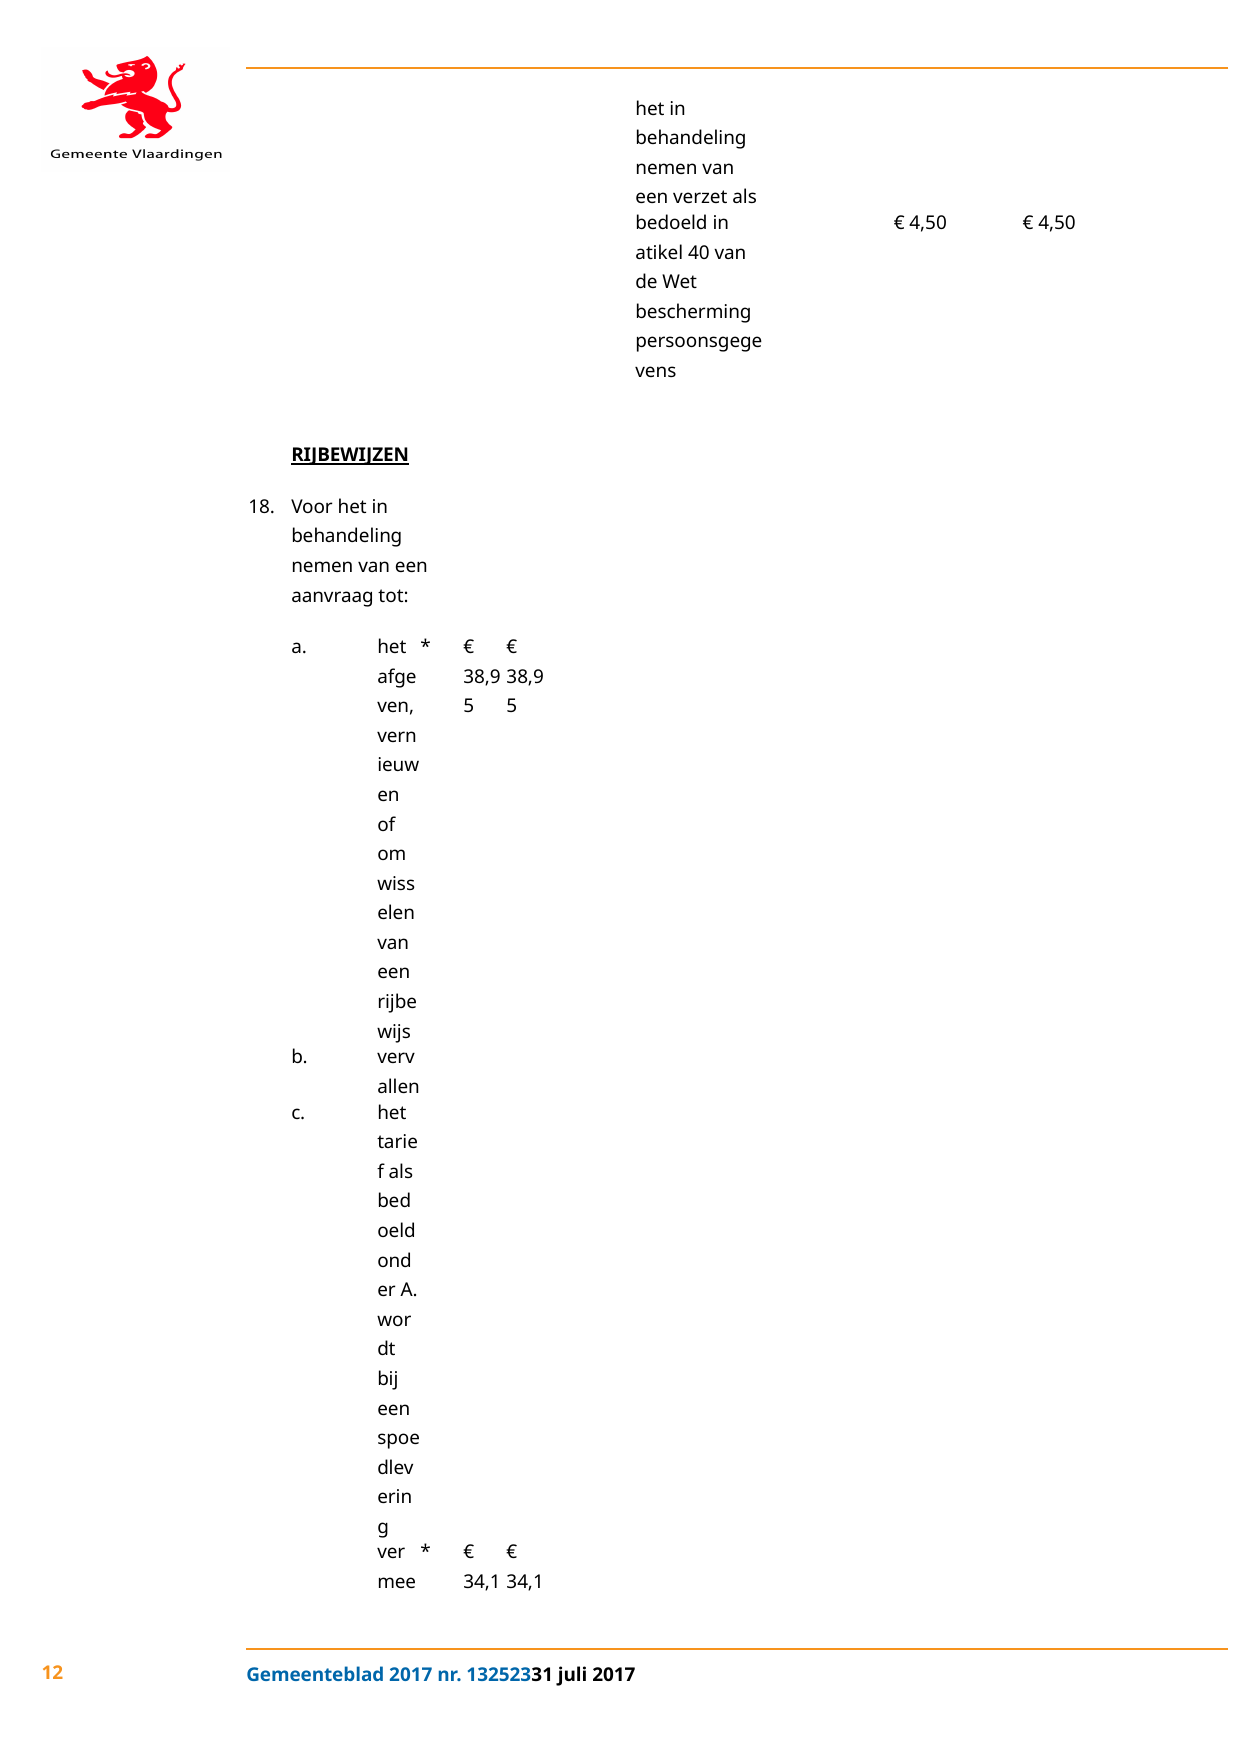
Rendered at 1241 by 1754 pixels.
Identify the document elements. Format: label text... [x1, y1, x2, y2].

table_cell * [420, 633, 463, 1043]
table_cell [420, 467, 463, 493]
table_cell [334, 467, 377, 493]
table_cell € 4,50 [894, 209, 1022, 383]
table_cell Voor het in behandeling nemen van een aanvraag tot: [291, 493, 463, 607]
table_cell [506, 467, 549, 493]
table_cell [334, 1044, 377, 1099]
table_cell [248, 1099, 291, 1539]
table_cell [894, 95, 1022, 209]
table_cell [506, 608, 549, 633]
table_cell € 34,1 [463, 1539, 506, 1594]
table_cell het tarief als bedoeld onder A. wordt bij een spoedlevering [377, 1099, 420, 1539]
table_cell [506, 1099, 549, 1539]
table_cell [334, 633, 377, 1043]
table_cell vervallen [377, 1044, 420, 1099]
table_cell € 4,50 [1023, 209, 1152, 383]
table_cell [764, 209, 893, 383]
table_cell [420, 1044, 463, 1099]
table_cell [463, 1099, 506, 1539]
table_header [248, 442, 291, 467]
table_cell [463, 608, 506, 633]
table_cell [248, 209, 377, 383]
table_cell [1023, 383, 1152, 409]
table_cell a. [291, 633, 334, 1043]
table_cell [248, 608, 291, 633]
table_cell [377, 383, 506, 409]
table_cell [463, 467, 506, 493]
table_cell [291, 1539, 334, 1594]
table_cell [894, 383, 1022, 409]
table_cell bedoeld in atikel 40 van de Wet bescherming persoonsgegevens [635, 209, 764, 383]
table_cell [506, 383, 635, 409]
table_cell [506, 1044, 549, 1099]
table_cell [764, 383, 893, 409]
table_cell het in behandeling nemen van een verzet als [635, 95, 764, 209]
table_cell [291, 467, 334, 493]
table_cell [420, 1099, 463, 1539]
table_cell [334, 1099, 377, 1539]
table_cell [377, 467, 420, 493]
table_cell het afgeven, vernieuwen of omwisselen van een rijbewijs [377, 633, 420, 1043]
table_cell [764, 95, 893, 209]
table_cell € 34,1 [506, 1539, 549, 1594]
table_cell b. [291, 1044, 334, 1099]
table_cell [291, 608, 334, 633]
table_cell € 38,95 [463, 633, 506, 1043]
table_cell [248, 95, 377, 209]
table_cell [506, 209, 635, 383]
table_cell [377, 209, 506, 383]
table_header RIJBEWIJZEN [291, 442, 463, 467]
table_cell c. [291, 1099, 334, 1539]
table_cell [420, 608, 463, 633]
picture [41, 47, 231, 172]
table_cell [377, 608, 420, 633]
table_cell 18. [248, 493, 291, 607]
table_cell * [420, 1539, 463, 1594]
table_cell [463, 1044, 506, 1099]
table_cell € 38,95 [506, 633, 549, 1043]
table_cell [248, 1539, 291, 1594]
table_cell [248, 467, 291, 493]
table_cell [334, 608, 377, 633]
table_cell [248, 633, 291, 1043]
table_cell vermee [377, 1539, 420, 1594]
table_cell [248, 1044, 291, 1099]
table_cell [248, 383, 377, 409]
table_cell [506, 95, 635, 209]
table_cell [377, 95, 506, 209]
table_cell [635, 383, 764, 409]
table_cell [1023, 95, 1152, 209]
table_cell [334, 1539, 377, 1594]
